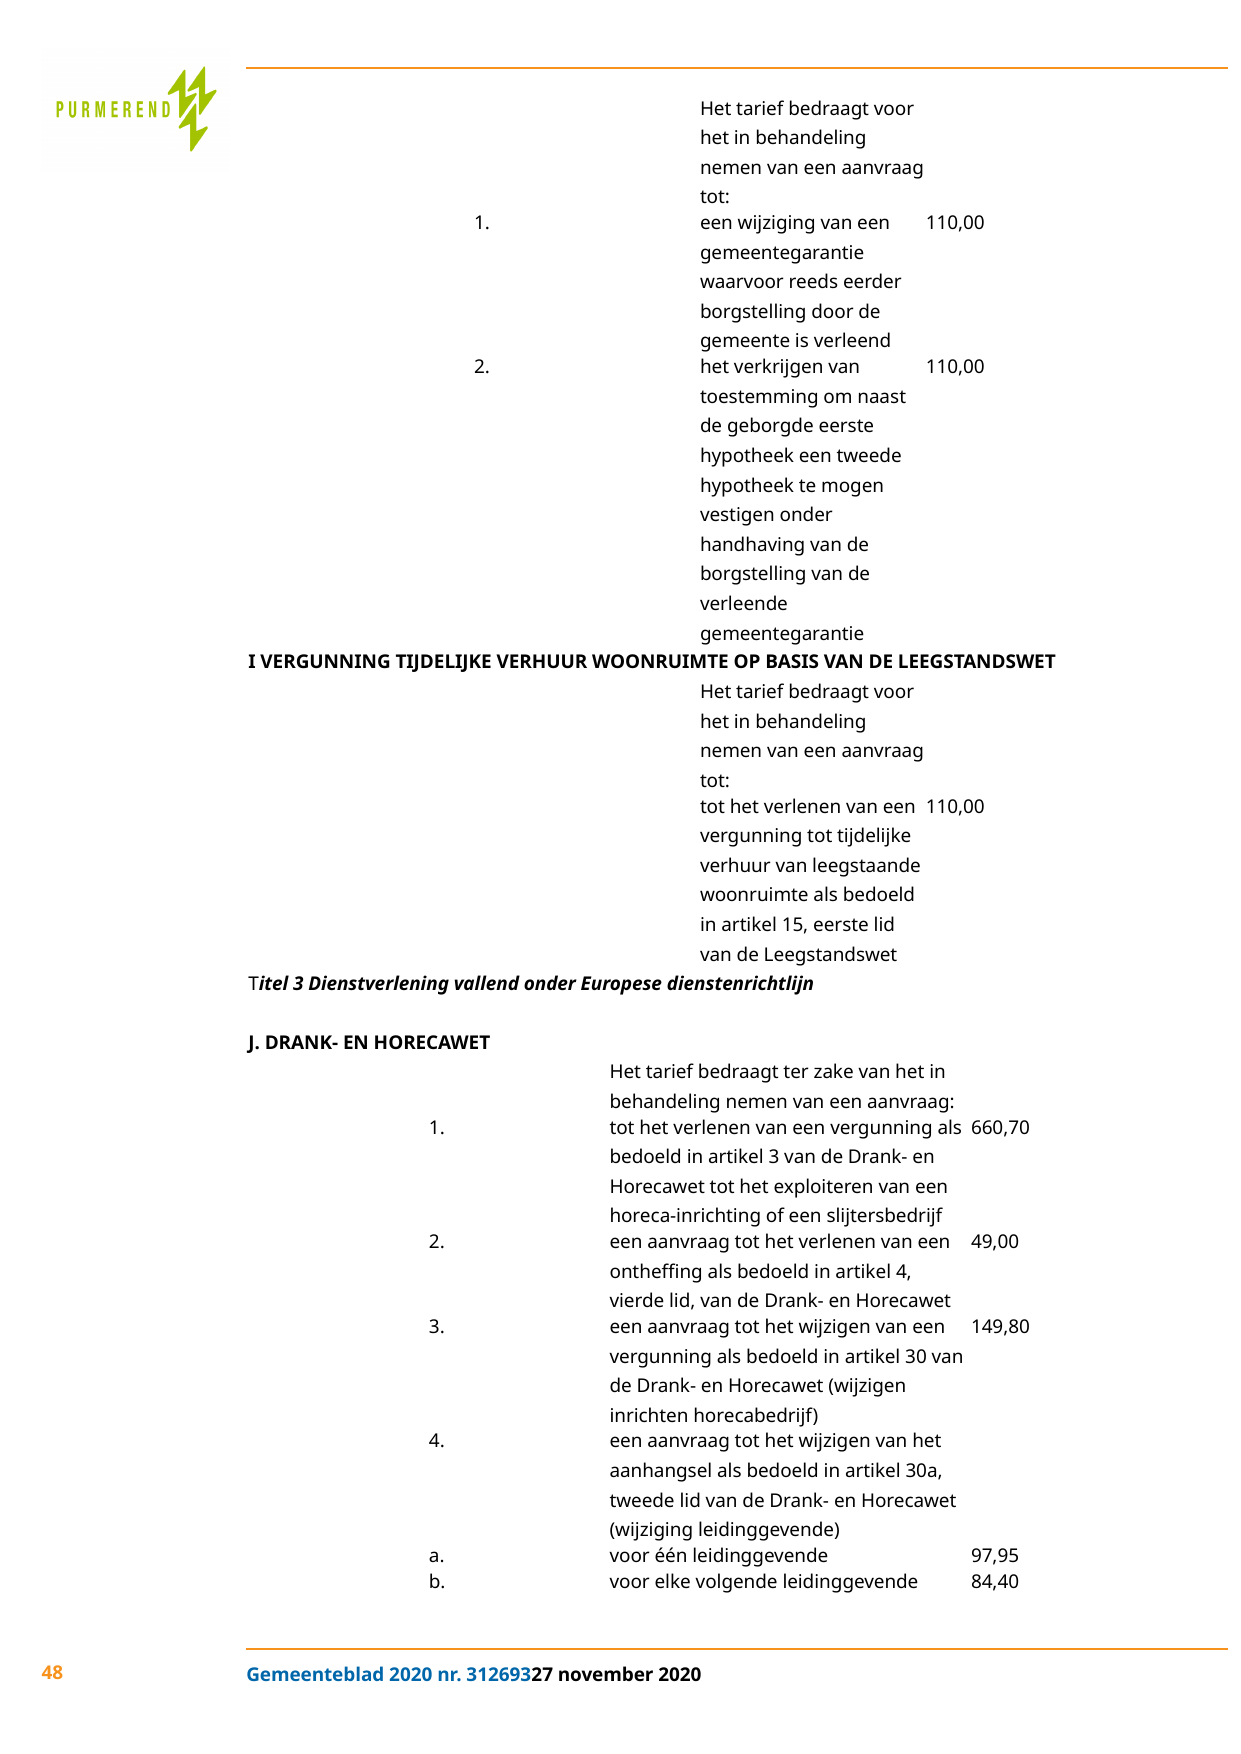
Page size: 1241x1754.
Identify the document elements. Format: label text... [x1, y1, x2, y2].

table_cell 149,80 [971, 1313, 1152, 1428]
table_cell 2. [429, 1228, 609, 1313]
table_cell voor elke volgende leidinggevende [609, 1568, 971, 1594]
table_cell [248, 1428, 429, 1542]
text J. DRANK- EN HORECAWET [248, 1029, 1152, 1054]
table_cell [248, 1114, 429, 1228]
table_cell [248, 793, 474, 966]
table_cell 49,00 [971, 1228, 1152, 1313]
table_header [474, 95, 700, 209]
table_cell een wijziging van een gemeentegarantie waarvoor reeds eerder borgstelling door de gemeente is verleend [700, 209, 926, 353]
table_header Het tarief bedraagt voor het in behandeling nemen van een aanvraag tot: [700, 95, 926, 209]
table_cell 2. [474, 354, 700, 645]
table_cell 110,00 [926, 793, 1152, 966]
table_cell [248, 354, 474, 645]
table_cell 3. [429, 1313, 609, 1428]
text Titel 3 Dienstverlening vallend onder Europese dienstenrichtlijn [248, 970, 1152, 995]
table_cell een aanvraag tot het wijzigen van een vergunning als bedoeld in artikel 30 van de Drank- en Horecawet (wijzigen inrichten horecabedrijf) [609, 1313, 971, 1428]
table_header [248, 678, 474, 793]
table_cell 660,70 [971, 1114, 1152, 1228]
table_cell tot het verlenen van een vergunning tot tijdelijke verhuur van leegstaande woonruimte als bedoeld in artikel 15, eerste lid van de Leegstandswet [700, 793, 926, 966]
table_cell 84,40 [971, 1568, 1152, 1594]
table_cell 1. [474, 209, 700, 353]
table_cell a. [429, 1542, 609, 1568]
table_header [926, 95, 1152, 209]
table_header Het tarief bedraagt voor het in behandeling nemen van een aanvraag tot: [700, 678, 926, 793]
table_cell [248, 209, 474, 353]
table_cell 1. [429, 1114, 609, 1228]
table_cell [248, 1313, 429, 1428]
table_cell een aanvraag tot het verlenen van een ontheffing als bedoeld in artikel 4, vierde lid, van de Drank- en Horecawet [609, 1228, 971, 1313]
table_header [248, 95, 474, 209]
table_cell 4. [429, 1428, 609, 1542]
table_cell 110,00 [926, 354, 1152, 645]
table_cell b. [429, 1568, 609, 1594]
table_header [474, 678, 700, 793]
table_cell het verkrijgen van toestemming om naast de geborgde eerste hypotheek een tweede hypotheek te mogen vestigen onder handhaving van de borgstelling van de verleende gemeentegarantie [700, 354, 926, 645]
table_cell tot het verlenen van een vergunning als bedoeld in artikel 3 van de Drank- en Horecawet tot het exploiteren van een horeca-inrichting of een slijtersbedrijf [609, 1114, 971, 1228]
table_cell 110,00 [926, 209, 1152, 353]
table_header [248, 1059, 429, 1114]
table_header [971, 1059, 1152, 1114]
table_header Het tarief bedraagt ter zake van het in behandeling nemen van een aanvraag: [609, 1059, 971, 1114]
table_cell [474, 793, 700, 966]
table_cell [248, 1228, 429, 1313]
table_header [926, 678, 1152, 793]
table_cell [971, 1428, 1152, 1542]
table_cell 97,95 [971, 1542, 1152, 1568]
table_cell een aanvraag tot het wijzigen van het aanhangsel als bedoeld in artikel 30a, tweede lid van de Drank- en Horecawet (wijziging leidinggevende) [609, 1428, 971, 1542]
table_cell voor één leidinggevende [609, 1542, 971, 1568]
table_header [429, 1059, 609, 1114]
text I VERGUNNING TIJDELIJKE VERHUUR WOONRUIMTE OP BASIS VAN DE LEEGSTANDSWET [248, 649, 1152, 674]
picture [41, 47, 231, 172]
table_cell [248, 1542, 429, 1568]
table_cell [248, 1568, 429, 1594]
